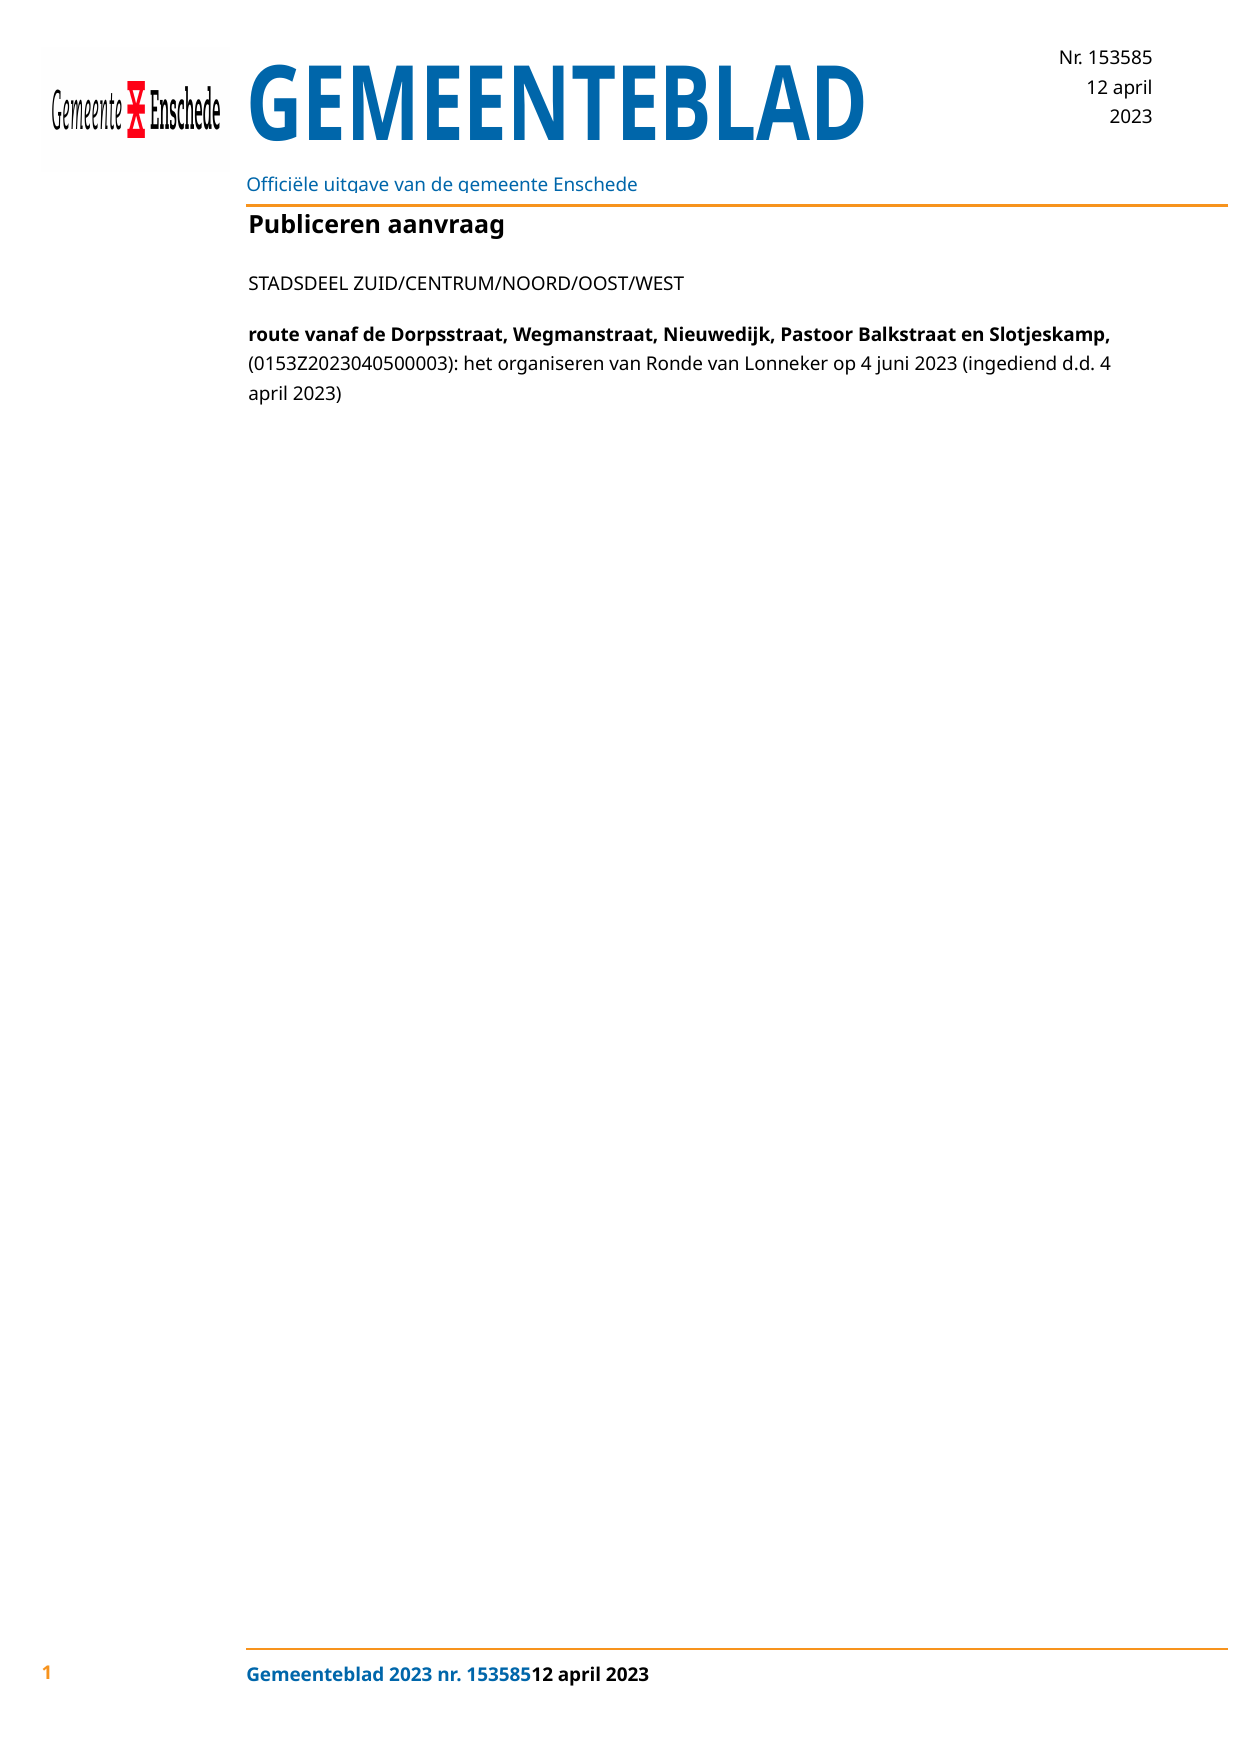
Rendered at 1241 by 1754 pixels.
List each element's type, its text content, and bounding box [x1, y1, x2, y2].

text Publiceren aanvraag [248, 207, 1152, 241]
text route vanaf de Dorpsstraat, Wegmanstraat, Nieuwedijk, Pastoor Balkstraat en Slotjeskamp, (0153Z2023040500003): het organiseren van Ronde van Lonneker op 4 juni 2023 (ingediend d.d. 4 april 2023) [248, 321, 1152, 406]
text STADSDEEL ZUID/CENTRUM/NOORD/OOST/WEST [248, 270, 1152, 296]
picture [41, 47, 231, 172]
